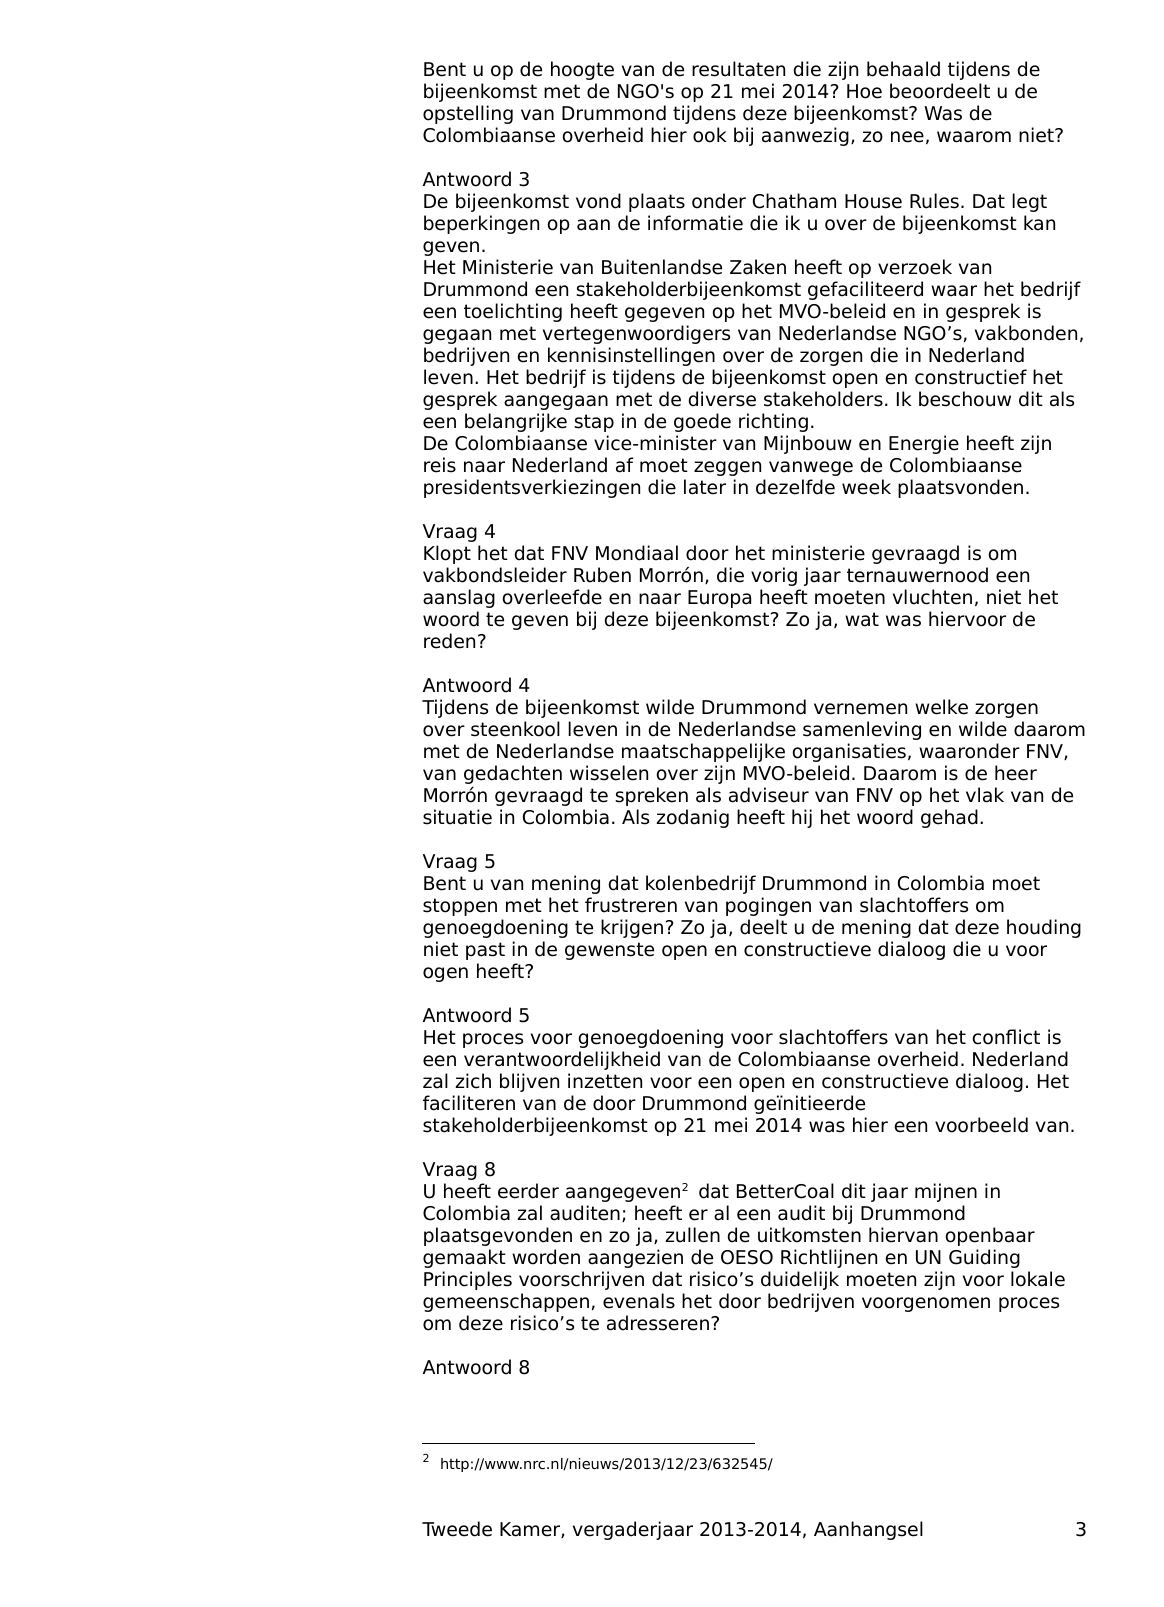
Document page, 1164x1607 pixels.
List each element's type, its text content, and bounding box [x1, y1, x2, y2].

text Bent u van mening dat kolenbedrijf Drummond in Colombia moet stoppen met het frustreren van pogingen van slachtoffers om genoegdoening te krijgen? Zo ja, deelt u de mening dat deze houding niet past in de gewenste open en constructieve dialoog die u voor ogen heeft? [422, 873, 1087, 983]
text De Colombiaanse vice-minister van Mijnbouw en Energie heeft zijn reis naar Nederland af moet zeggen vanwege de Colombiaanse presidentsverkiezingen die later in dezelfde week plaatsvonden. [422, 433, 1087, 499]
text Antwoord 5 [422, 1005, 1087, 1027]
text http://www.nrc.nl/nieuws/2013/12/23/632545/ [422, 1452, 1087, 1474]
text Tijdens de bijeenkomst wilde Drummond vernemen welke zorgen over steenkool leven in de Nederlandse samenleving en wilde daarom met de Nederlandse maatschappelijke organisaties, waaronder FNV, van gedachten wisselen over zijn MVO-beleid. Daarom is de heer Morrón gevraagd te spreken als adviseur van FNV op het vlak van de situatie in Colombia. Als zodanig heeft hij het woord gehad. [422, 697, 1087, 829]
text Bent u op de hoogte van de resultaten die zijn behaald tijdens de bijeenkomst met de NGO's op 21 mei 2014? Hoe beoordeelt u de opstelling van Drummond tijdens deze bijeenkomst? Was de Colombiaanse overheid hier ook bij aanwezig, zo nee, waarom niet? [422, 59, 1087, 147]
text Vraag 5 [422, 851, 1087, 873]
text Antwoord 4 [422, 675, 1087, 697]
text Antwoord 8 [422, 1357, 1087, 1379]
text Het proces voor genoegdoening voor slachtoffers van het conflict is een verantwoordelijkheid van de Colombiaanse overheid. Nederland zal zich blijven inzetten voor een open en constructieve dialoog. Het faciliteren van de door Drummond geïnitieerde stakeholderbijeenkomst op 21 mei 2014 was hier een voorbeeld van. [422, 1027, 1087, 1137]
text De bijeenkomst vond plaats onder Chatham House Rules. Dat legt beperkingen op aan de informatie die ik u over de bijeenkomst kan geven. [422, 191, 1087, 257]
text U heeft eerder aangegeven dat BetterCoal dit jaar mijnen in Colombia zal auditen; heeft er al een audit bij Drummond plaatsgevonden en zo ja, zullen de uitkomsten hiervan openbaar gemaakt worden aangezien de OESO Richtlijnen en UN Guiding Principles voorschrijven dat risico’s duidelijk moeten zijn voor lokale gemeenschappen, evenals het door bedrijven voorgenomen proces om deze risico’s te adresseren? [422, 1181, 1087, 1335]
text Antwoord 3 [422, 169, 1087, 191]
text Vraag 8 [422, 1159, 1087, 1181]
text Vraag 4 [422, 521, 1087, 543]
text Klopt het dat FNV Mondiaal door het ministerie gevraagd is om vakbondsleider Ruben Morrón, die vorig jaar ternauwernood een aanslag overleefde en naar Europa heeft moeten vluchten, niet het woord te geven bij deze bijeenkomst? Zo ja, wat was hiervoor de reden? [422, 543, 1087, 653]
text Het Ministerie van Buitenlandse Zaken heeft op verzoek van Drummond een stakeholderbijeenkomst gefaciliteerd waar het bedrijf een toelichting heeft gegeven op het MVO-beleid en in gesprek is gegaan met vertegenwoordigers van Nederlandse NGO’s, vakbonden, bedrijven en kennisinstellingen over de zorgen die in Nederland leven. Het bedrijf is tijdens de bijeenkomst open en constructief het gesprek aangegaan met de diverse stakeholders. Ik beschouw dit als een belangrijke stap in de goede richting. [422, 257, 1087, 433]
